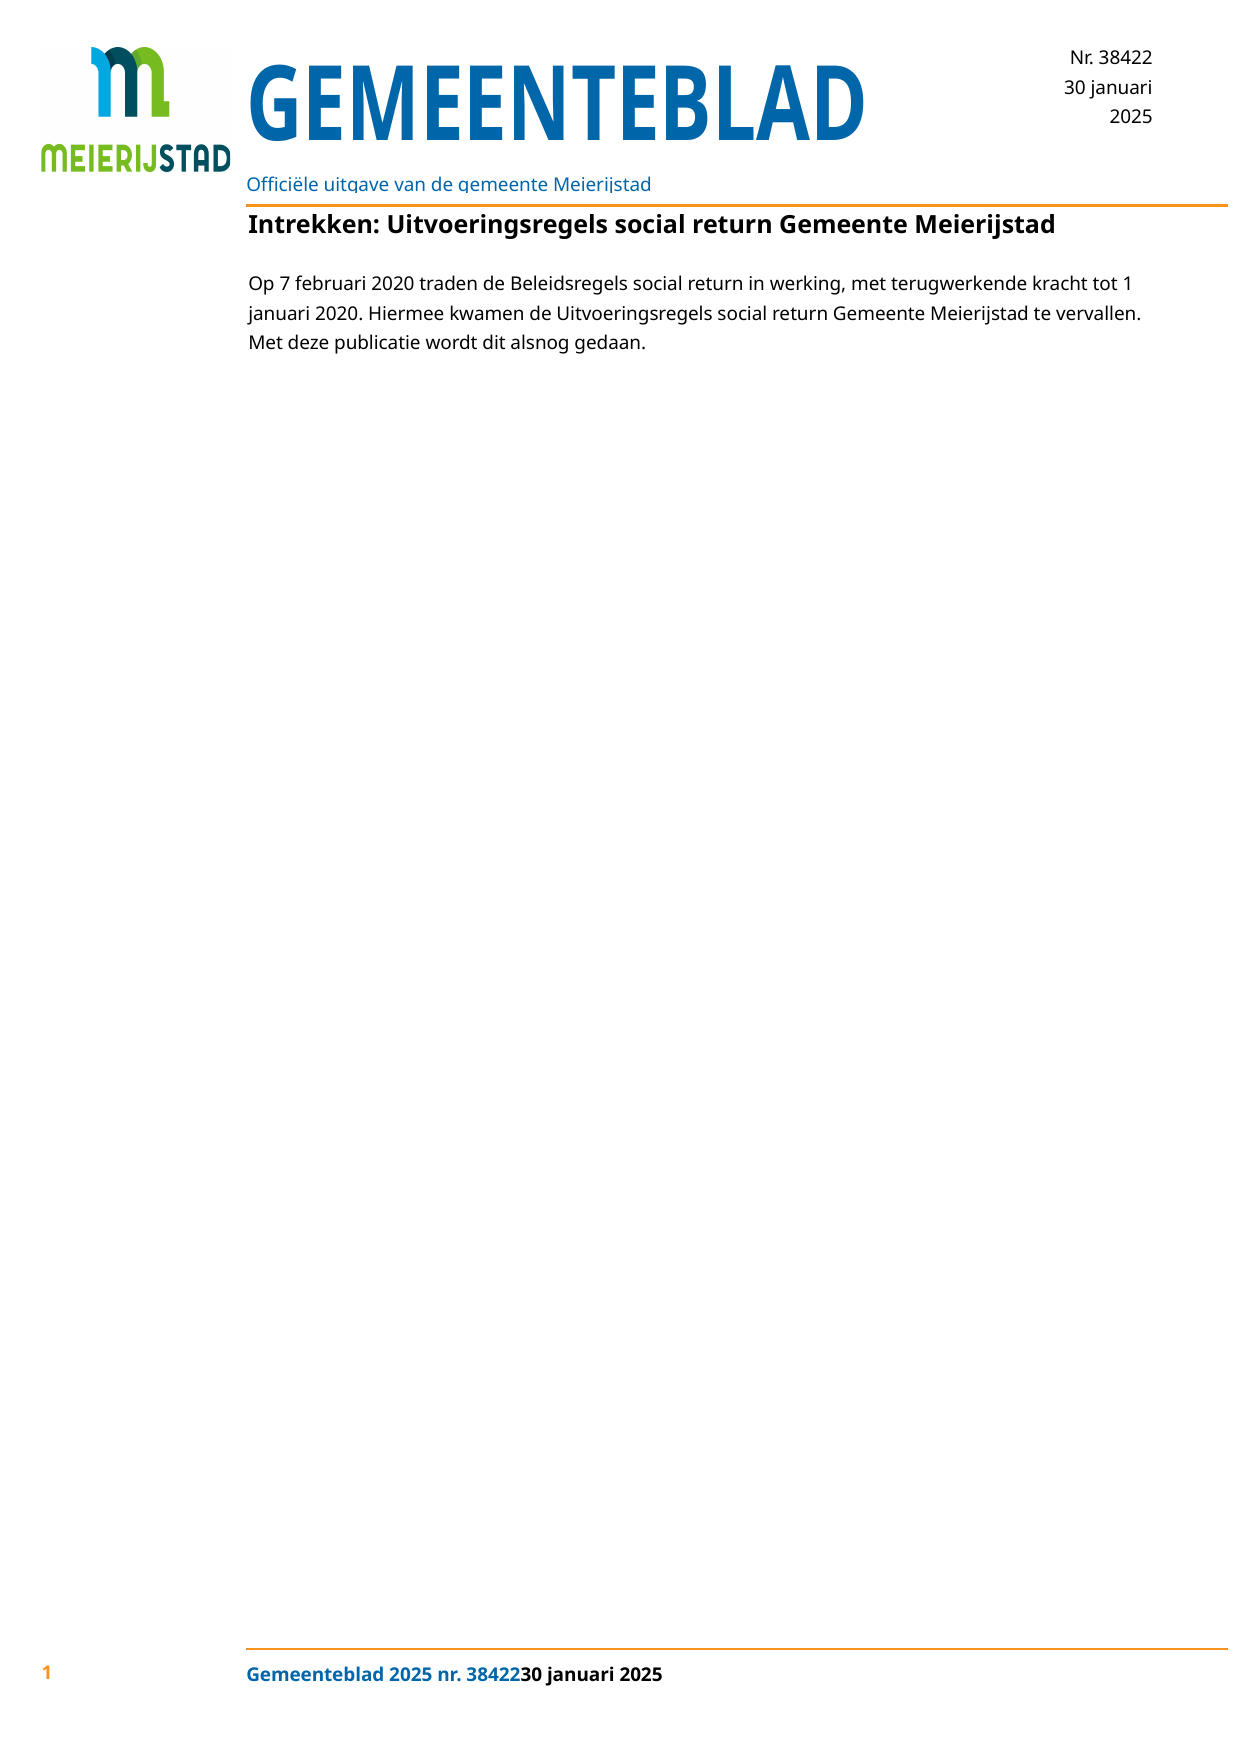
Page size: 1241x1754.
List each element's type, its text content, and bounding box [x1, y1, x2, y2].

text Intrekken: Uitvoeringsregels social return Gemeente Meierijstad [248, 207, 1152, 241]
picture [41, 47, 231, 172]
text Op 7 februari 2020 traden de Beleidsregels social return in werking, met terugwerkende kracht tot 1 januari 2020. Hiermee kwamen de Uitvoeringsregels social return Gemeente Meierijstad te vervallen. Met deze publicatie wordt dit alsnog gedaan. [248, 270, 1152, 355]
